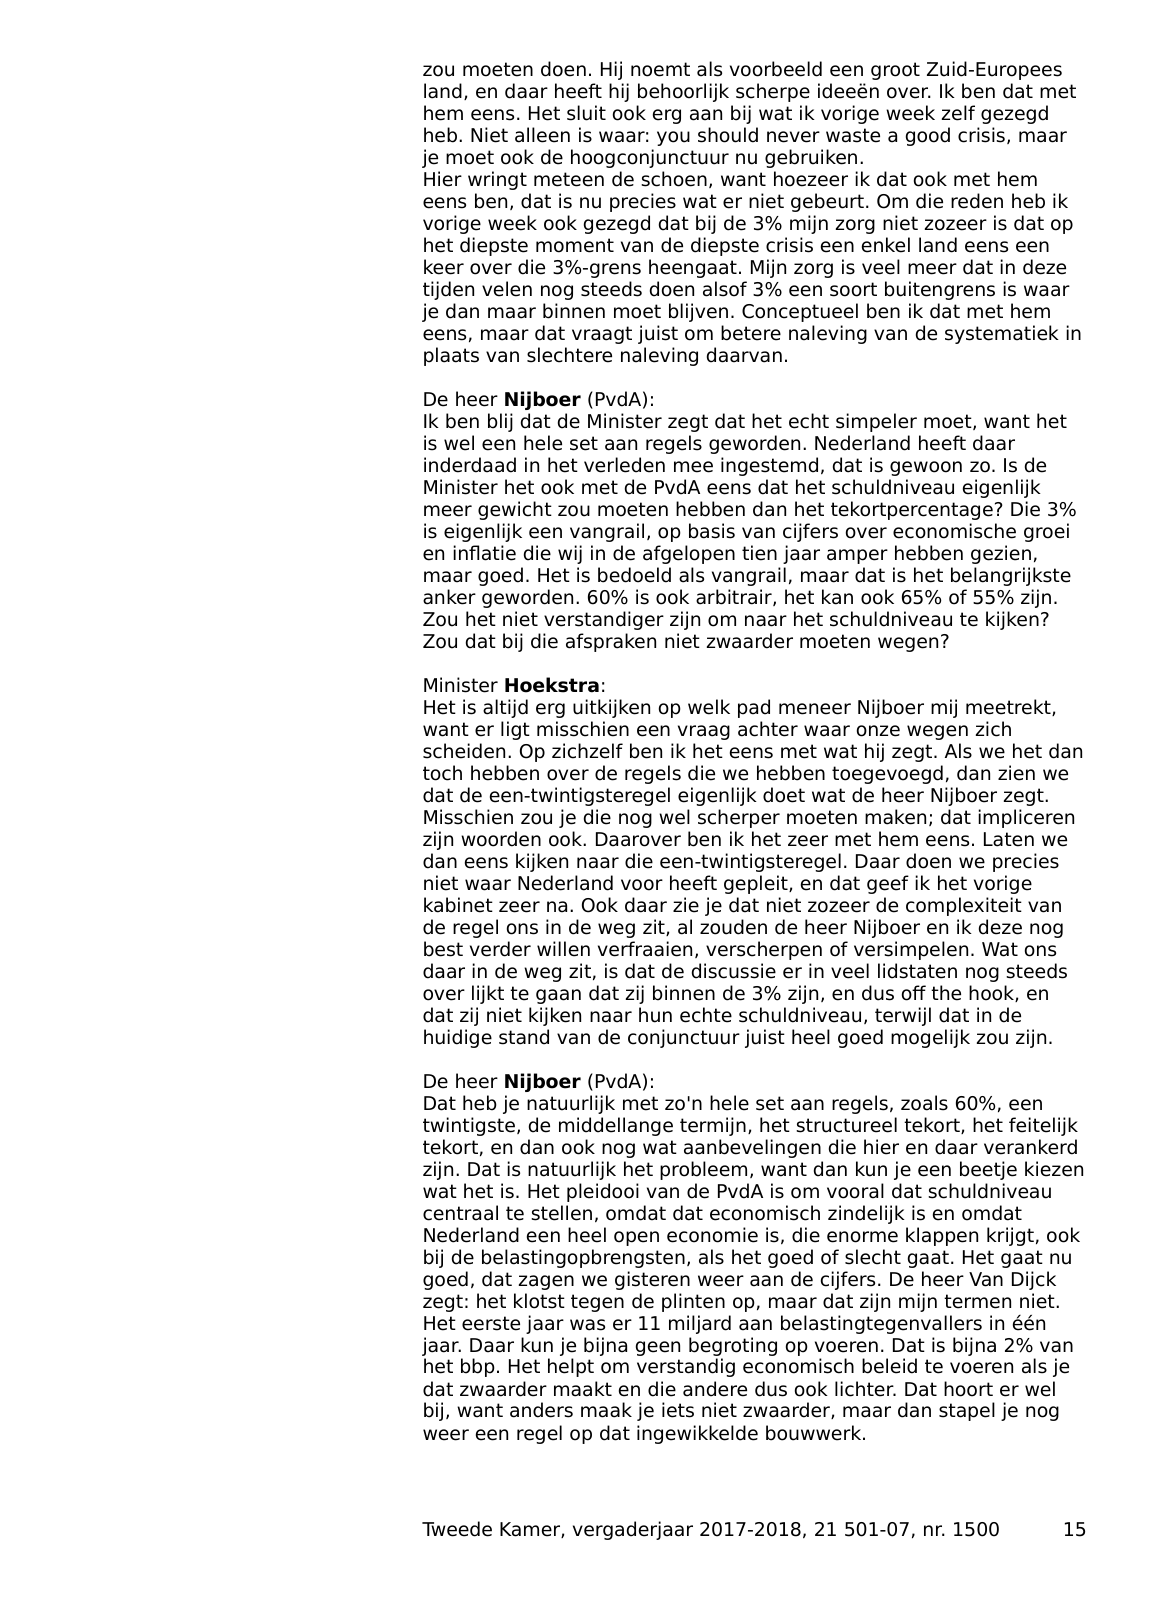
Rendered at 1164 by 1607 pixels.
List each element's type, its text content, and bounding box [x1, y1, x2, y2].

text zou moeten doen. Hij noemt als voorbeeld een groot Zuid-Europees land, en daar heeft hij behoorlijk scherpe ideeën over. Ik ben dat met hem eens. Het sluit ook erg aan bij wat ik vorige week zelf gezegd heb. Niet alleen is waar: you should never waste a good crisis, maar je moet ook de hoogconjunctuur nu gebruiken. [422, 59, 1087, 169]
text Ik ben blij dat de Minister zegt dat het echt simpeler moet, want het is wel een hele set aan regels geworden. Nederland heeft daar inderdaad in het verleden mee ingestemd, dat is gewoon zo. Is de Minister het ook met de PvdA eens dat het schuldniveau eigenlijk meer gewicht zou moeten hebben dan het tekortpercentage? Die 3% is eigenlijk een vangrail, op basis van cijfers over economische groei en inflatie die wij in de afgelopen tien jaar amper hebben gezien, maar goed. Het is bedoeld als vangrail, maar dat is het belangrijkste anker geworden. 60% is ook arbitrair, het kan ook 65% of 55% zijn. Zou het niet verstandiger zijn om naar het schuldniveau te kijken? Zou dat bij die afspraken niet zwaarder moeten wegen? [422, 411, 1087, 653]
text Het is altijd erg uitkijken op welk pad meneer Nijboer mij meetrekt, want er ligt misschien een vraag achter waar onze wegen zich scheiden. Op zichzelf ben ik het eens met wat hij zegt. Als we het dan toch hebben over de regels die we hebben toegevoegd, dan zien we dat de een-twintigsteregel eigenlijk doet wat de heer Nijboer zegt. Misschien zou je die nog wel scherper moeten maken; dat impliceren zijn woorden ook. Daarover ben ik het zeer met hem eens. Laten we dan eens kijken naar die een-twintigsteregel. Daar doen we precies niet waar Nederland voor heeft gepleit, en dat geef ik het vorige kabinet zeer na. Ook daar zie je dat niet zozeer de complexiteit van de regel ons in de weg zit, al zouden de heer Nijboer en ik deze nog best verder willen verfraaien, verscherpen of versimpelen. Wat ons daar in de weg zit, is dat de discussie er in veel lidstaten nog steeds over lijkt te gaan dat zij binnen de 3% zijn, en dus off the hook, en dat zij niet kijken naar hun echte schuldniveau, terwijl dat in de huidige stand van de conjunctuur juist heel goed mogelijk zou zijn. [422, 697, 1087, 1048]
text Hier wringt meteen de schoen, want hoezeer ik dat ook met hem eens ben, dat is nu precies wat er niet gebeurt. Om die reden heb ik vorige week ook gezegd dat bij de 3% mijn zorg niet zozeer is dat op het diepste moment van de diepste crisis een enkel land eens een keer over die 3%-grens heengaat. Mijn zorg is veel meer dat in deze tijden velen nog steeds doen alsof 3% een soort buitengrens is waar je dan maar binnen moet blijven. Conceptueel ben ik dat met hem eens, maar dat vraagt juist om betere naleving van de systematiek in plaats van slechtere naleving daarvan. [422, 169, 1087, 367]
text De heer Nijboer (PvdA): [422, 1071, 1087, 1093]
text De heer Nijboer (PvdA): [422, 389, 1087, 411]
text Dat heb je natuurlijk met zo'n hele set aan regels, zoals 60%, een twintigste, de middellange termijn, het structureel tekort, het feitelijk tekort, en dan ook nog wat aanbevelingen die hier en daar verankerd zijn. Dat is natuurlijk het probleem, want dan kun je een beetje kiezen wat het is. Het pleidooi van de PvdA is om vooral dat schuldniveau centraal te stellen, omdat dat economisch zindelijk is en omdat Nederland een heel open economie is, die enorme klappen krijgt, ook bij de belastingopbrengsten, als het goed of slecht gaat. Het gaat nu goed, dat zagen we gisteren weer aan de cijfers. De heer Van Dijck zegt: het klotst tegen de plinten op, maar dat zijn mijn termen niet. Het eerste jaar was er 11 miljard aan belastingtegenvallers in één jaar. Daar kun je bijna geen begroting op voeren. Dat is bijna 2% van het bbp. Het helpt om verstandig economisch beleid te voeren als je dat zwaarder maakt en die andere dus ook lichter. Dat hoort er wel bij, want anders maak je iets niet zwaarder, maar dan stapel je nog weer een regel op dat ingewikkelde bouwwerk. [422, 1093, 1087, 1444]
text Minister Hoekstra: [422, 675, 1087, 697]
